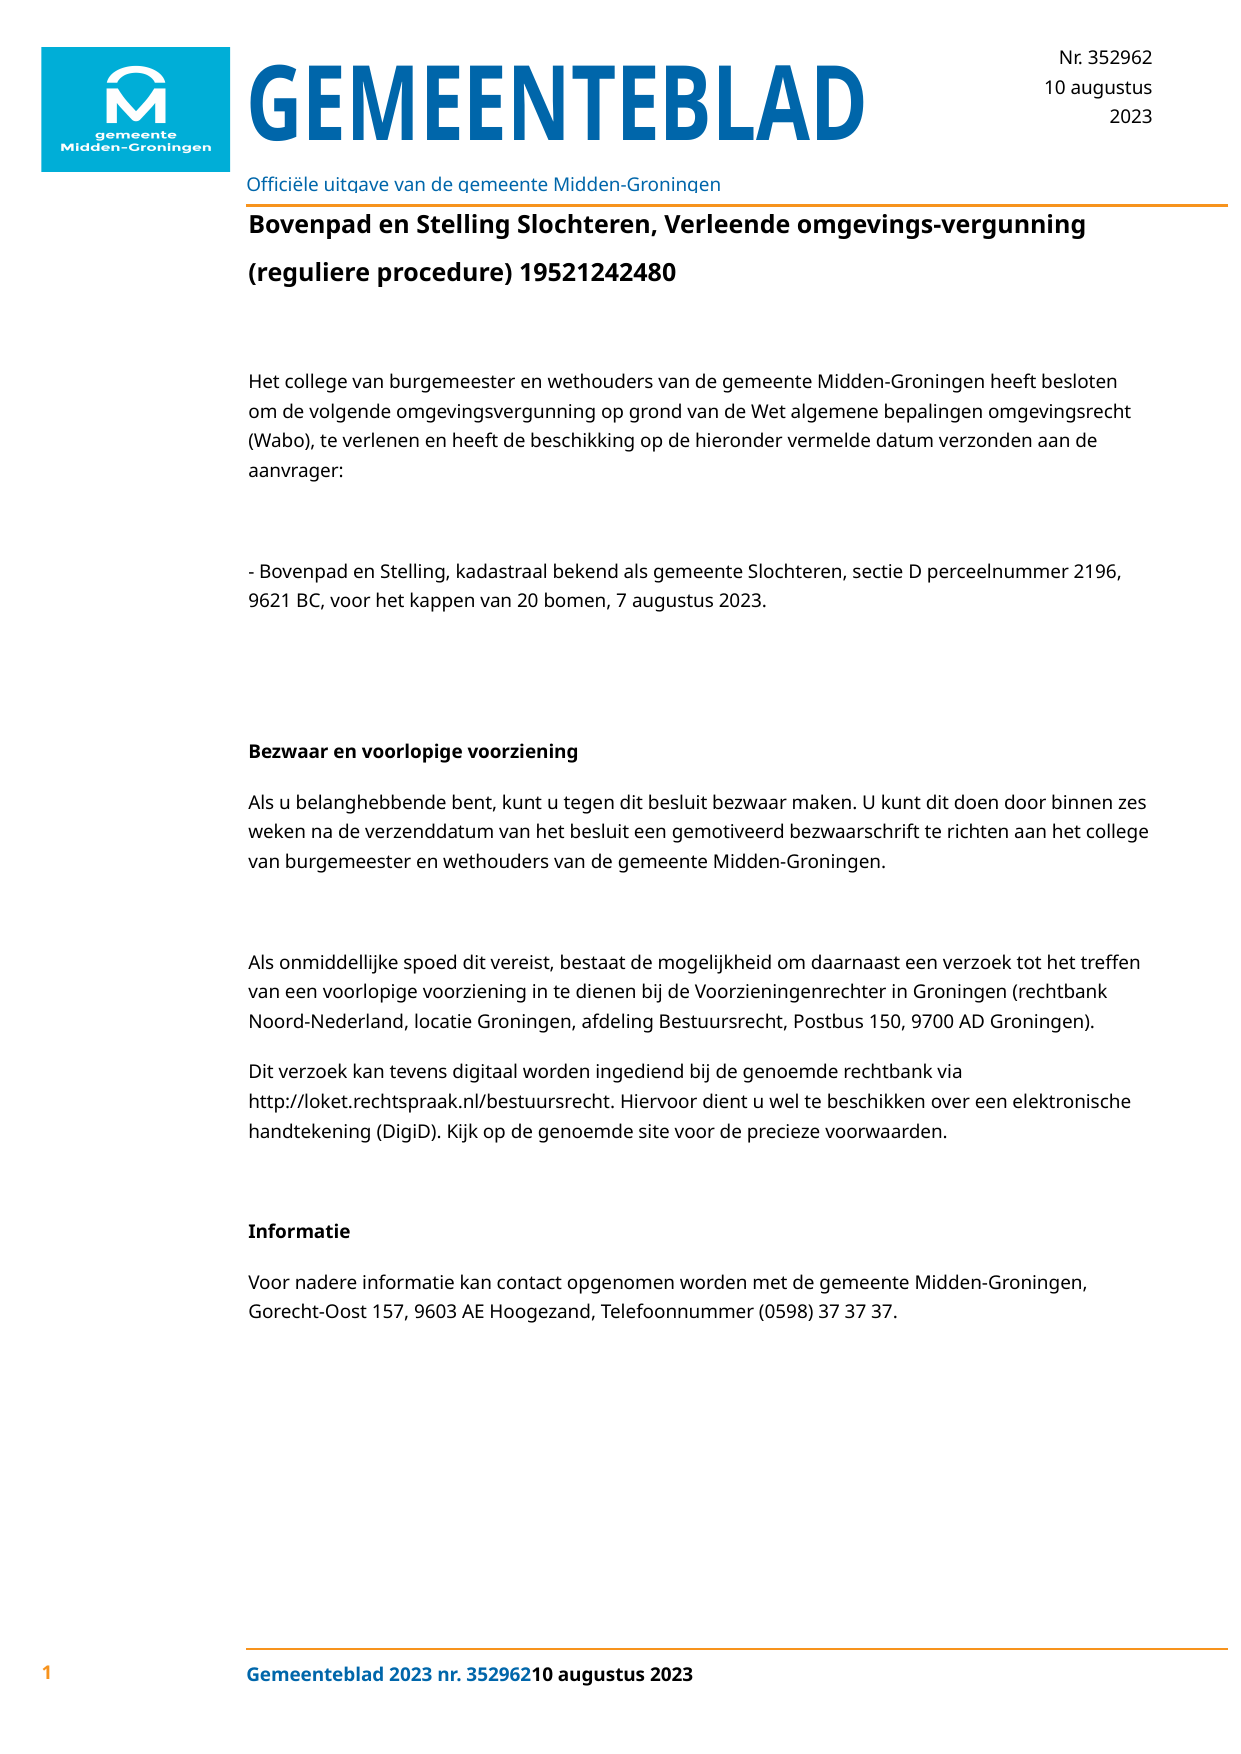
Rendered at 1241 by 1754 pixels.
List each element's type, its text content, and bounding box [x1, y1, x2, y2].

text Dit verzoek kan tevens digitaal worden ingediend bij de genoemde rechtbank via http://loket.rechtspraak.nl/bestuursrecht. Hiervoor dient u wel te beschikken over een elektronische handtekening (DigiD). Kijk op de genoemde site voor de precieze voorwaarden. [248, 1059, 1152, 1144]
text Het college van burgemeester en wethouders van de gemeente Midden-Groningen heeft besloten om de volgende omgevingsvergunning op grond van de Wet algemene bepalingen omgevingsrecht (Wabo), te verlenen en heeft de beschikking op de hieronder vermelde datum verzonden aan de aanvrager: [248, 368, 1152, 483]
text Voor nadere informatie kan contact opgenomen worden met de gemeente Midden-Groningen, Gorecht-Oost 157, 9603 AE Hoogezand, Telefoonnummer (0598) 37 37 37. [248, 1269, 1152, 1324]
text Als onmiddellijke spoed dit vereist, bestaat de mogelijkheid om daarnaast een verzoek tot het treffen van een voorlopige voorziening in te dienen bij de Voorzieningenrechter in Groningen (rechtbank Noord-Nederland, locatie Groningen, afdeling Bestuursrecht, Postbus 150, 9700 AD Groningen). [248, 949, 1152, 1034]
text Als u belanghebbende bent, kunt u tegen dit besluit bezwaar maken. U kunt dit doen door binnen zes weken na de verzenddatum van het besluit een gemotiveerd bezwaarschrift te richten aan het college van burgemeester en wethouders van de gemeente Midden-Groningen. [248, 789, 1152, 874]
picture [108, 66, 164, 82]
text Bezwaar en voorlopige voorziening [248, 739, 1152, 764]
text - Bovenpad en Stelling, kadastraal bekend als gemeente Slochteren, sectie D perceelnummer 2196, 9621 BC, voor het kappen van 20 bomen, 7 augustus 2023. [248, 558, 1152, 613]
text Bovenpad en Stelling Slochteren, Verleende omgevings-vergunning (reguliere procedure) 19521242480 [248, 207, 1152, 288]
picture [107, 89, 165, 122]
text Informatie [248, 1219, 1152, 1244]
picture [184, 146, 190, 153]
